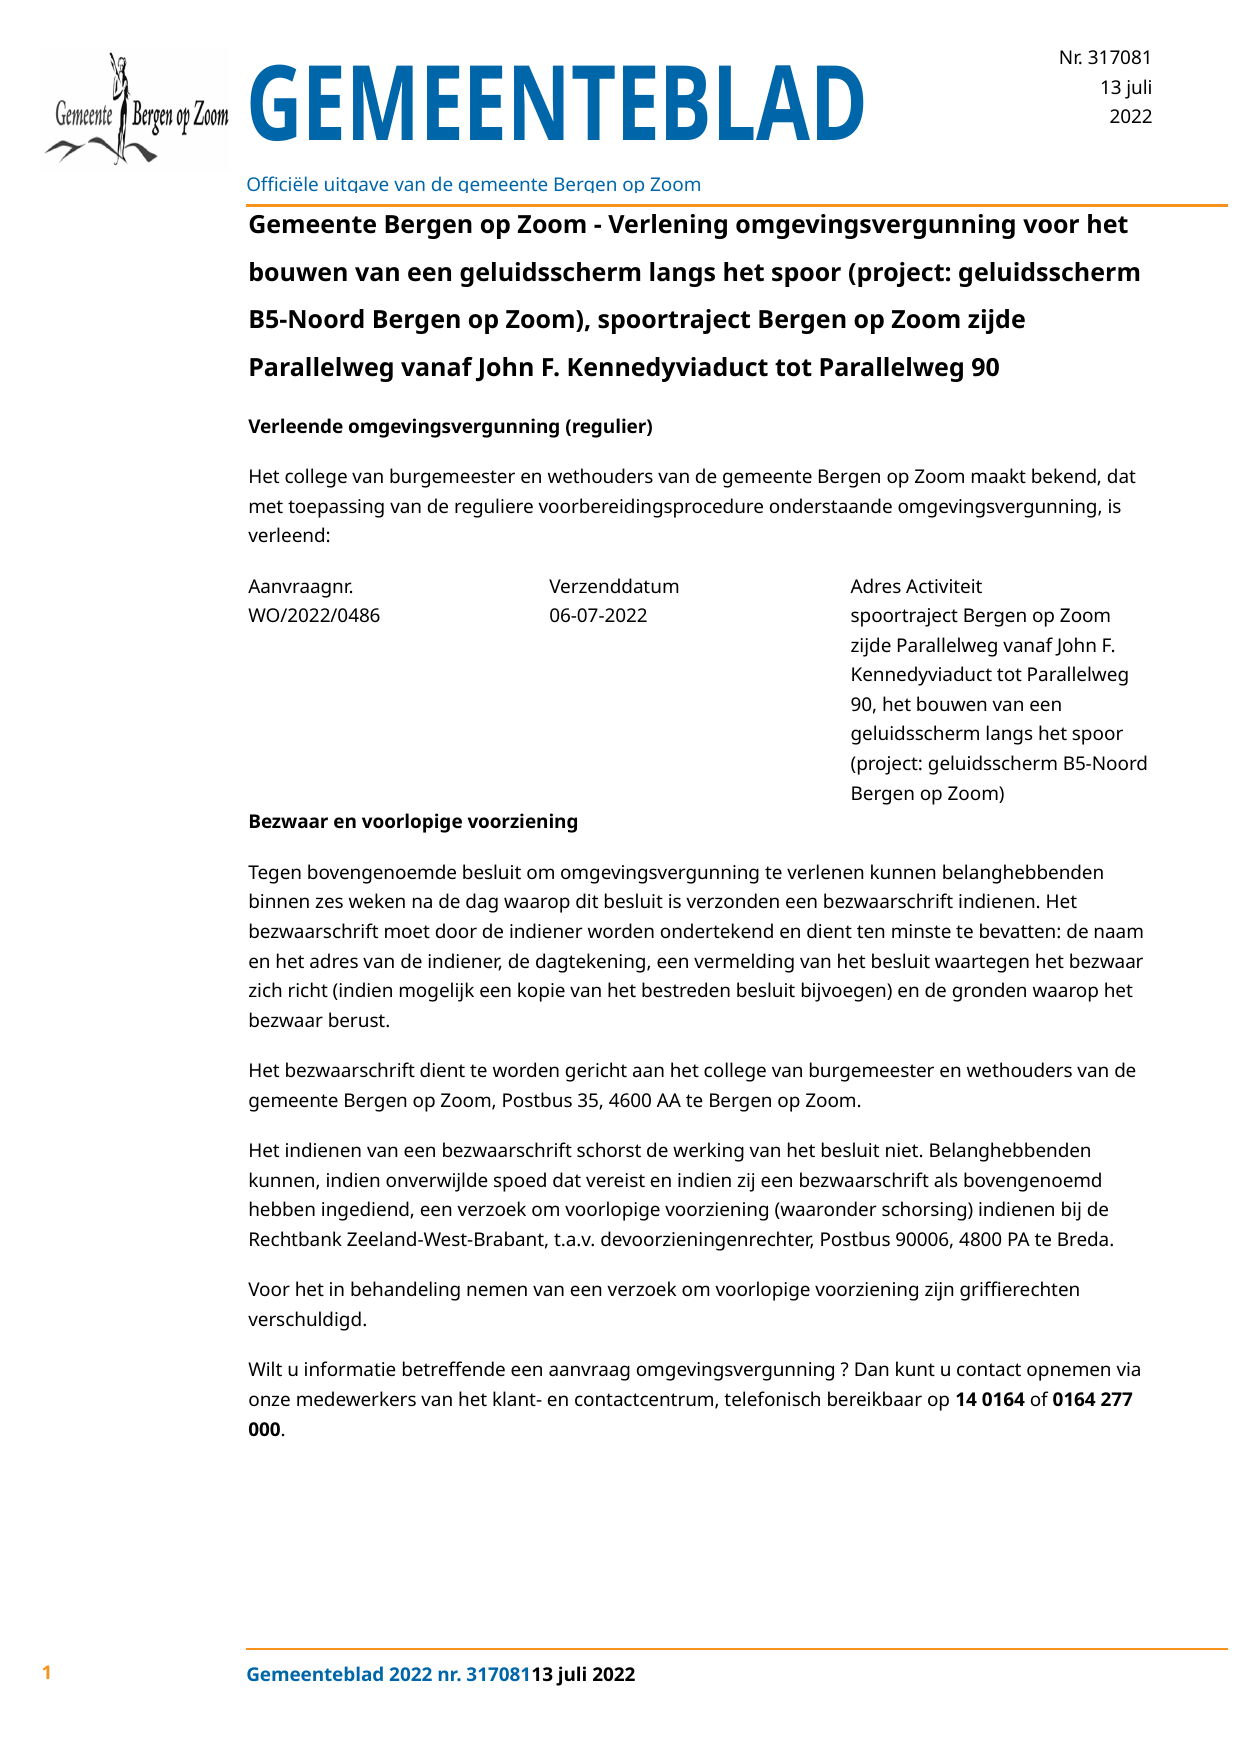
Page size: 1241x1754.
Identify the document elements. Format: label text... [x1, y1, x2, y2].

text Voor het in behandeling nemen van een verzoek om voorlopige voorziening zijn griffierechten verschuldigd. [248, 1277, 1152, 1332]
table_header 06-07-2022 [549, 602, 850, 806]
text Gemeente Bergen op Zoom - Verlening omgevingsvergunning voor het bouwen van een geluidsscherm langs het spoor (project: geluidsscherm B5-Noord Bergen op Zoom), spoortraject Bergen op Zoom zijde Parallelweg vanaf John F. Kennedyviaduct tot Parallelweg 90 [248, 207, 1152, 384]
table_header Aanvraagnr. [248, 573, 549, 599]
table_header Adres Activiteit [850, 573, 1152, 599]
text Bezwaar en voorlopige voorziening [248, 809, 1152, 834]
text Wilt u informatie betreffende een aanvraag omgevingsvergunning ? Dan kunt u contact opnemen via onze medewerkers van het klant- en contactcentrum, telefonisch bereikbaar op 14 0164 of 0164 277 000. [248, 1357, 1152, 1442]
table_header Verzenddatum [549, 573, 850, 599]
table_header spoortraject Bergen op Zoom zijde Parallelweg vanaf John F. Kennedyviaduct tot Parallelweg 90, het bouwen van een geluidsscherm langs het spoor (project: geluidsscherm B5-Noord Bergen op Zoom) [850, 602, 1152, 806]
table_header WO/2022/0486 [248, 602, 549, 806]
text Verleende omgevingsvergunning (regulier) [248, 413, 1152, 439]
text Het indienen van een bezwaarschrift schorst de werking van het besluit niet. Belanghebbenden kunnen, indien onverwijlde spoed dat vereist en indien zij een bezwaarschrift als bovengenoemd hebben ingediend, een verzoek om voorlopige voorziening (waaronder schorsing) indienen bij de Rechtbank Zeeland-West-Brabant, t.a.v. devoorzieningenrechter, Postbus 90006, 4800 PA te Breda. [248, 1137, 1152, 1252]
text Tegen bovengenoemde besluit om omgevingsvergunning te verlenen kunnen belanghebbenden binnen zes weken na de dag waarop dit besluit is verzonden een bezwaarschrift indienen. Het bezwaarschrift moet door de indiener worden ondertekend en dient ten minste te bevatten: de naam en het adres van de indiener, de dagtekening, een vermelding van het besluit waartegen het bezwaar zich richt (indien mogelijk een kopie van het bestreden besluit bijvoegen) en de gronden waarop het bezwaar berust. [248, 859, 1152, 1033]
picture [41, 47, 231, 172]
text Het bezwaarschrift dient te worden gericht aan het college van burgemeester en wethouders van de gemeente Bergen op Zoom, Postbus 35, 4600 AA te Bergen op Zoom. [248, 1057, 1152, 1113]
text Het college van burgemeester en wethouders van de gemeente Bergen op Zoom maakt bekend, dat met toepassing van de reguliere voorbereidingsprocedure onderstaande omgevingsvergunning, is verleend: [248, 463, 1152, 548]
